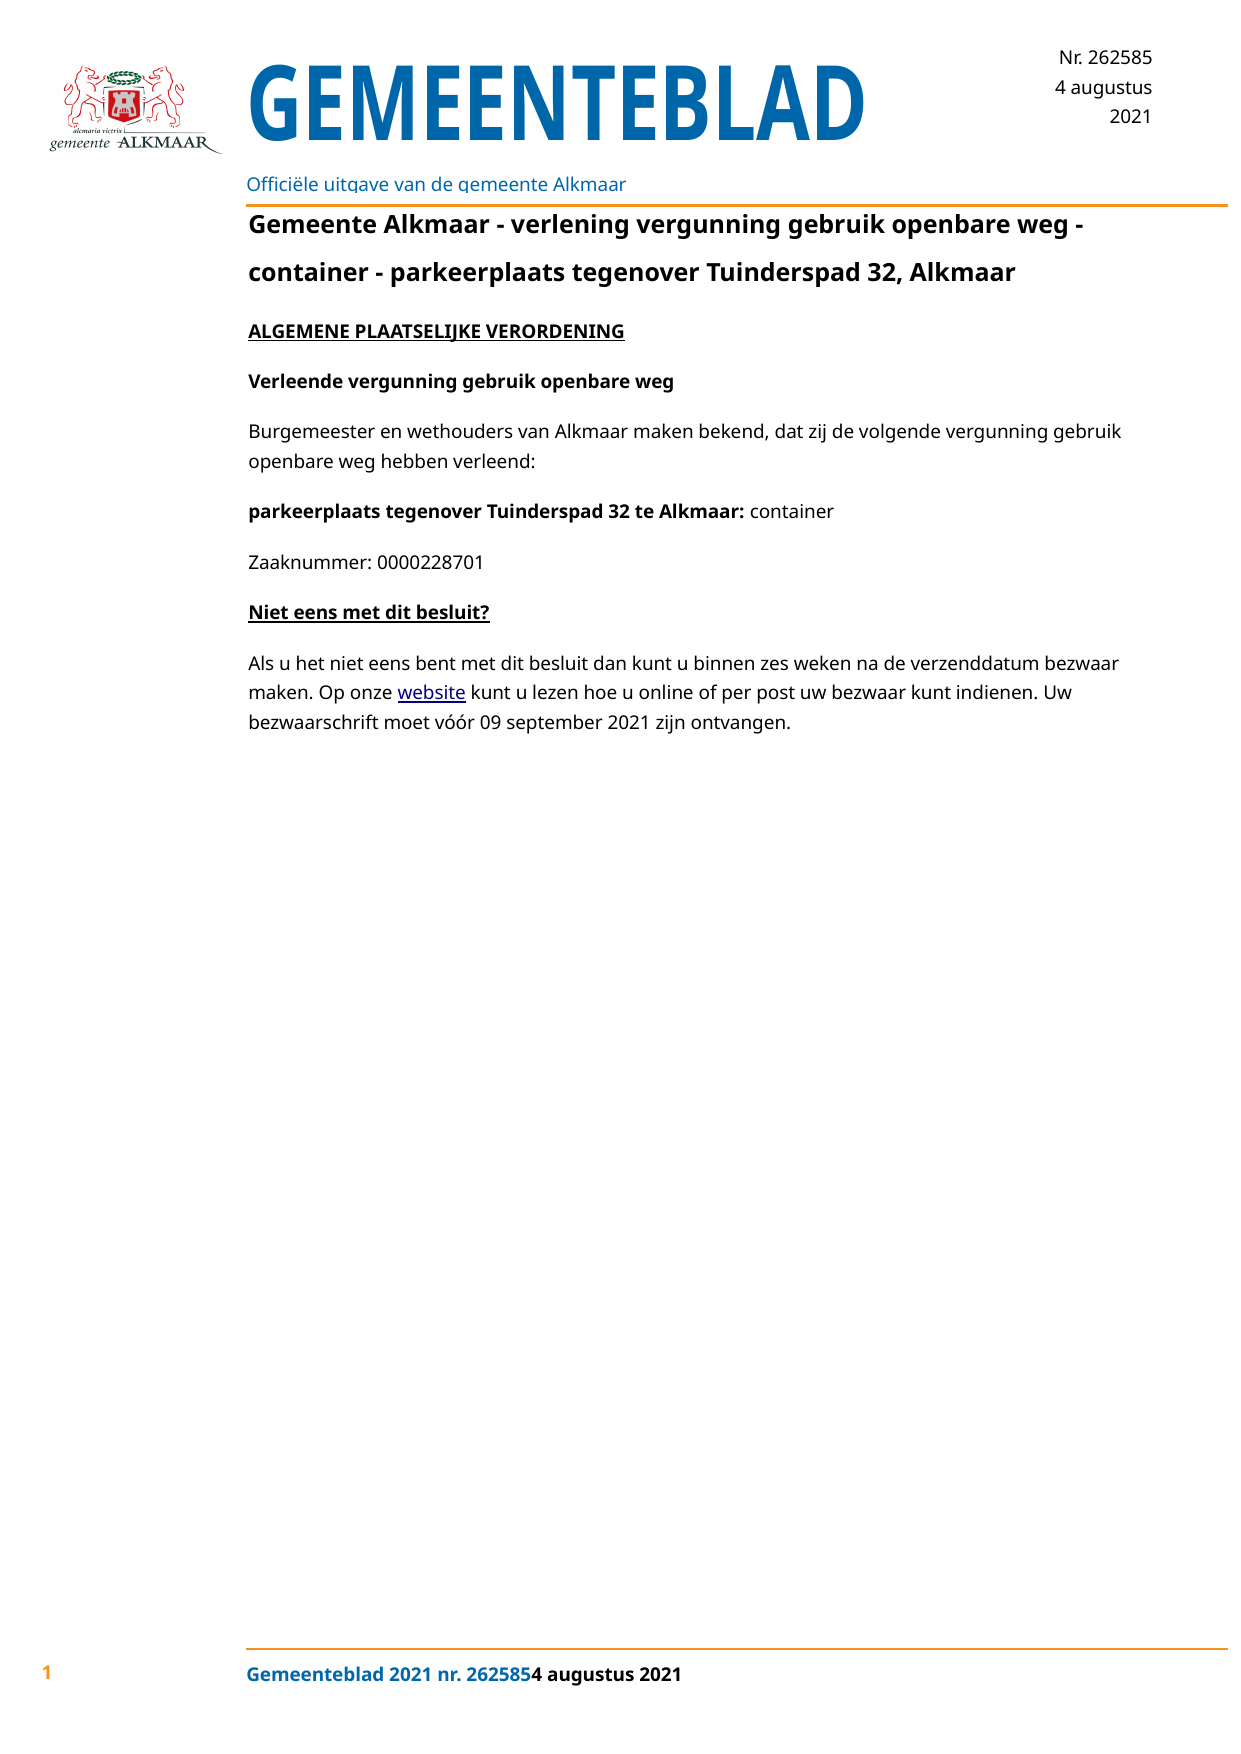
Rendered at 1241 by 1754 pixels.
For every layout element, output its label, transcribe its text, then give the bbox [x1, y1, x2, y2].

text Verleende vergunning gebruik openbare weg [248, 368, 1152, 394]
text Niet eens met dit besluit? [248, 599, 1152, 625]
picture [41, 47, 231, 172]
text Gemeente Alkmaar - verlening vergunning gebruik openbare weg - container - parkeerplaats tegenover Tuinderspad 32, Alkmaar [248, 207, 1152, 288]
text Zaaknummer: 0000228701 [248, 549, 1152, 575]
text Burgemeester en wethouders van Alkmaar maken bekend, dat zij de volgende vergunning gebruik openbare weg hebben verleend: [248, 419, 1152, 474]
text ALGEMENE PLAATSELIJKE VERORDENING [248, 318, 1152, 344]
text parkeerplaats tegenover Tuinderspad 32 te Alkmaar: container [248, 499, 1152, 524]
text Als u het niet eens bent met dit besluit dan kunt u binnen zes weken na de verzenddatum bezwaar maken. Op onze website kunt u lezen hoe u online of per post uw bezwaar kunt indienen. Uw bezwaarschrift moet vóór 09 september 2021 zijn ontvangen. [248, 650, 1152, 735]
